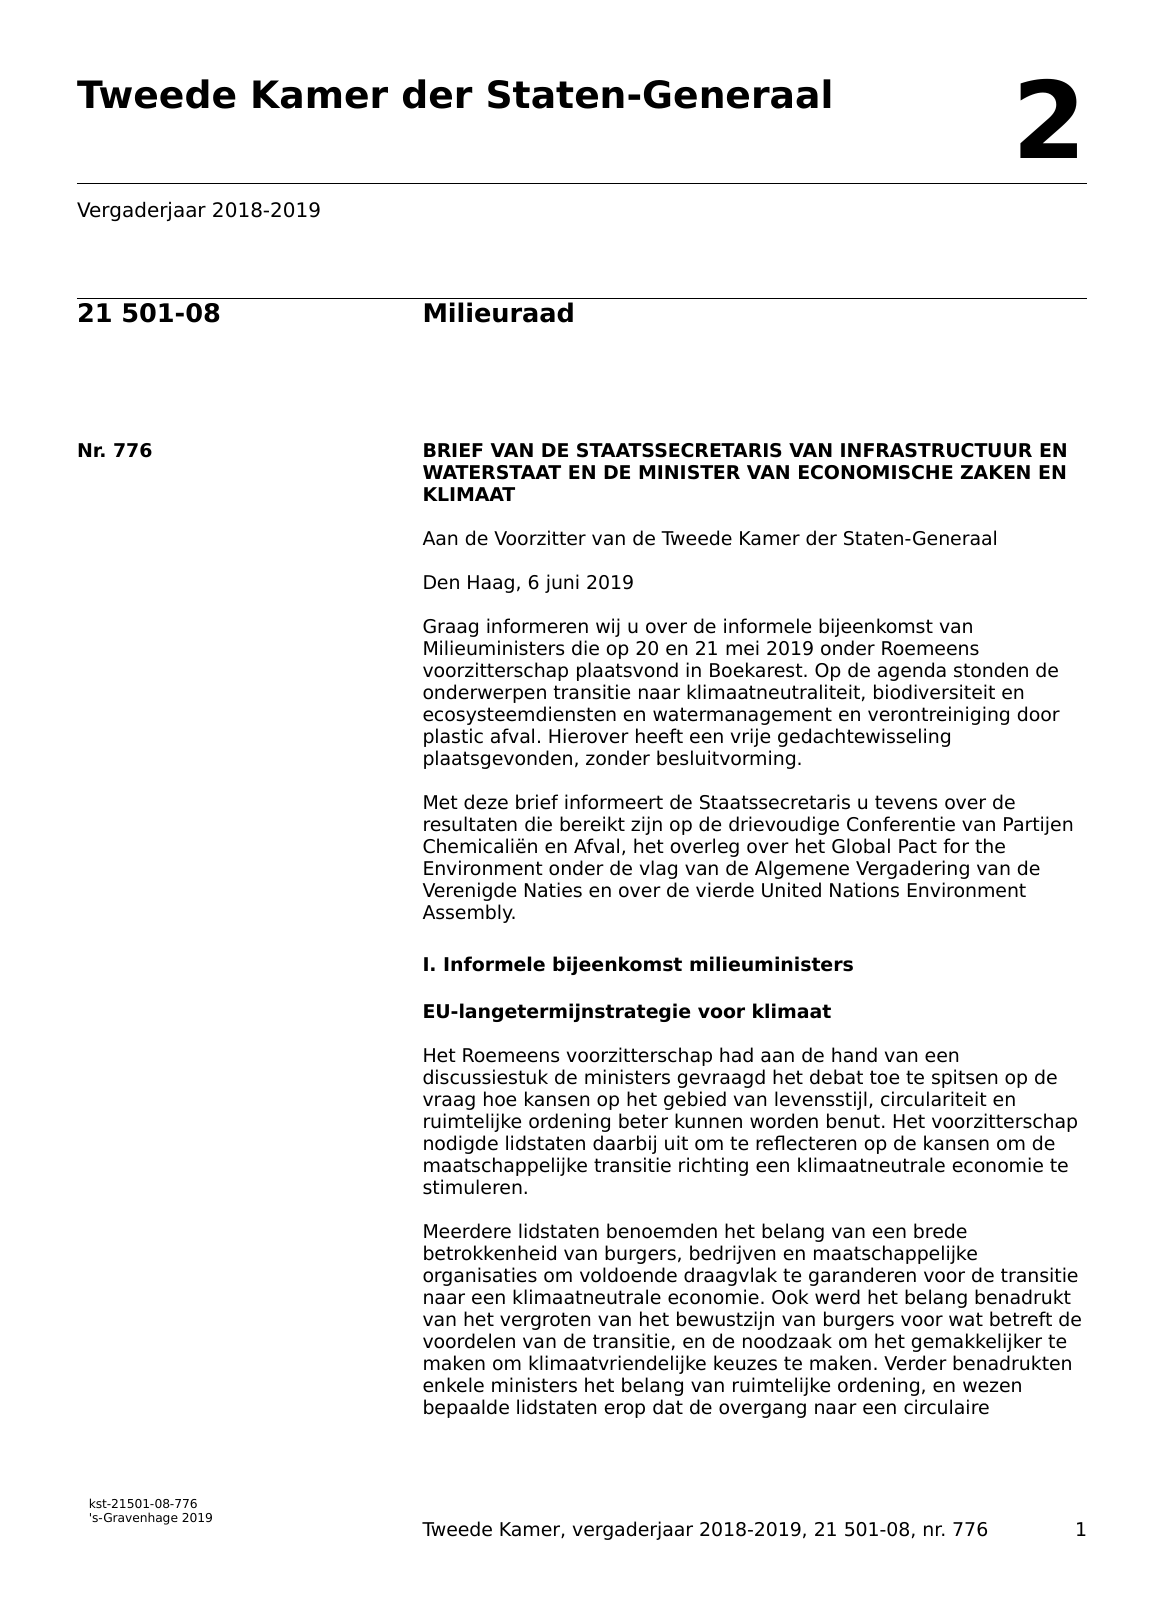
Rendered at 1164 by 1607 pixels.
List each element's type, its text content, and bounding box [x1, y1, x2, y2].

table_cell Vergaderjaar 2018-2019 [77, 184, 1087, 298]
text kst-21501-08-776 [88, 1497, 323, 1511]
text Meerdere lidstaten benoemden het belang van een brede betrokkenheid van burgers, bedrijven en maatschappelijke organisaties om voldoende draagvlak te garanderen voor de transitie naar een klimaatneutrale economie. Ook werd het belang benadrukt van het vergroten van het bewustzijn van burgers voor wat betreft de voordelen van de transitie, en de noodzaak om het gemakkelijker te maken om klimaatvriendelijke keuzes te maken. Verder benadrukten enkele ministers het belang van ruimtelijke ordening, en wezen bepaalde lidstaten erop dat de overgang naar een circulaire [422, 1221, 1087, 1419]
text Aan de Voorzitter van de Tweede Kamer der Staten-Generaal [422, 528, 1087, 550]
subtitle Nr. 776 BRIEF VAN DE STAATSSECRETARIS VAN INFRASTRUCTUUR EN WATERSTAAT EN DE MINISTER VAN ECONOMISCHE ZAKEN EN KLIMAAT [77, 440, 1087, 506]
text Graag informeren wij u over de informele bijeenkomst van Milieuministers die op 20 en 21 mei 2019 onder Roemeens voorzitterschap plaatsvond in Boekarest. Op de agenda stonden de onderwerpen transitie naar klimaatneutraliteit, biodiversiteit en ecosysteemdiensten en watermanagement en verontreiniging door plastic afval. Hierover heeft een vrije gedachtewisseling plaatsgevonden, zonder besluitvorming. [422, 616, 1087, 770]
text 's-Gravenhage 2019 [88, 1511, 323, 1525]
text Den Haag, 6 juni 2019 [422, 572, 1087, 594]
text Het Roemeens voorzitterschap had aan de hand van een discussiestuk de ministers gevraagd het debat toe te spitsen op de vraag hoe kansen op het gebied van levensstijl, circulariteit en ruimtelijke ordening beter kunnen worden benut. Het voorzitterschap nodigde lidstaten daarbij uit om te reflecteren op de kansen om de maatschappelijke transitie richting een klimaatneutrale economie te stimuleren. [422, 1045, 1087, 1199]
subtitle I. Informele bijeenkomst milieuministers [422, 954, 1087, 976]
subtitle 21 501-08 Milieuraad [77, 299, 1087, 329]
table_header Tweede Kamer der Staten-Generaal [77, 59, 886, 183]
subtitle EU-langetermijnstrategie voor klimaat [422, 1001, 1087, 1023]
table_header 2 [886, 59, 1087, 183]
text Met deze brief informeert de Staatssecretaris u tevens over de resultaten die bereikt zijn op de drievoudige Conferentie van Partijen Chemicaliën en Afval, het overleg over het Global Pact for the Environment onder de vlag van de Algemene Vergadering van de Verenigde Naties en over de vierde United Nations Environment Assembly. [422, 792, 1087, 924]
